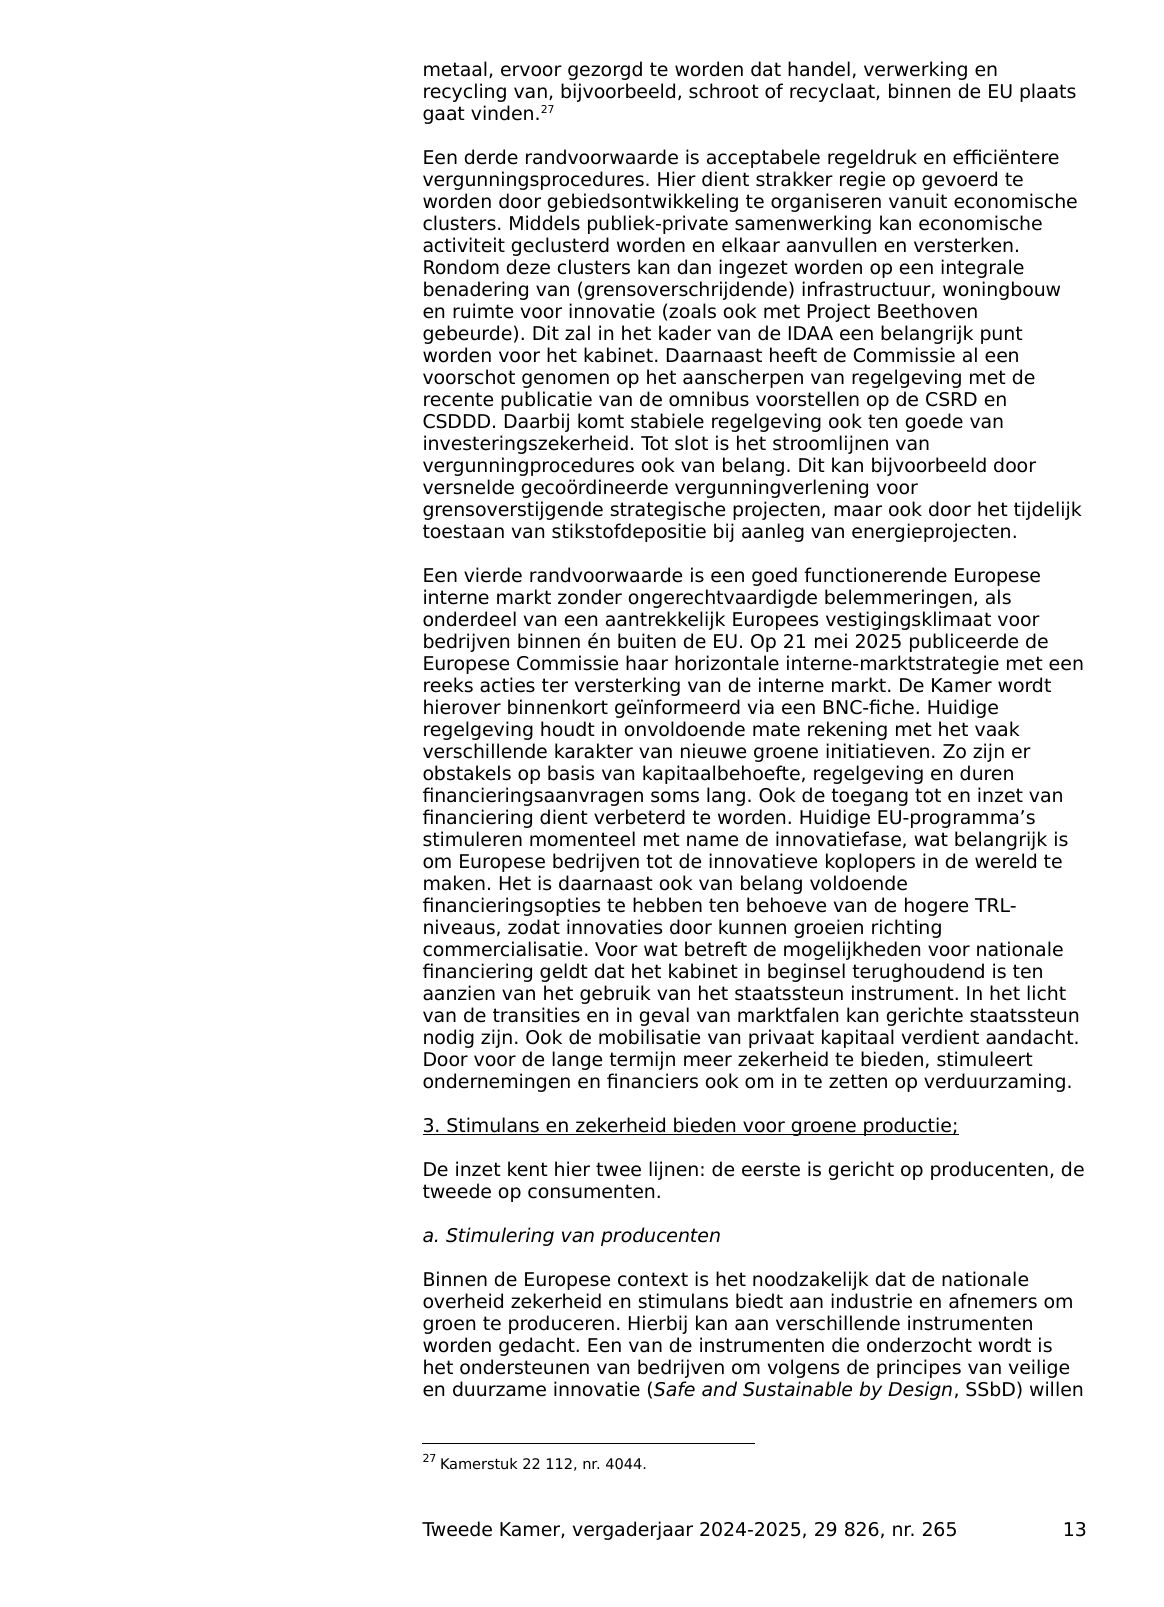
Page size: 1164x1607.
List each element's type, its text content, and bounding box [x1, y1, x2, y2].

subtitle a. Stimulering van producenten [422, 1225, 1087, 1247]
text De inzet kent hier twee lijnen: de eerste is gericht op producenten, de tweede op consumenten. [422, 1159, 1087, 1203]
subtitle 3. Stimulans en zekerheid bieden voor groene productie; [422, 1115, 1087, 1137]
text Een derde randvoorwaarde is acceptabele regeldruk en efficiëntere vergunningsprocedures. Hier dient strakker regie op gevoerd te worden door gebiedsontwikkeling te organiseren vanuit economische clusters. Middels publiek-private samenwerking kan economische activiteit geclusterd worden en elkaar aanvullen en versterken. Rondom deze clusters kan dan ingezet worden op een integrale benadering van (grensoverschrijdende) infrastructuur, woningbouw en ruimte voor innovatie (zoals ook met Project Beethoven gebeurde). Dit zal in het kader van de IDAA een belangrijk punt worden voor het kabinet. Daarnaast heeft de Commissie al een voorschot genomen op het aanscherpen van regelgeving met de recente publicatie van de omnibus voorstellen op de CSRD en CSDDD. Daarbij komt stabiele regelgeving ook ten goede van investeringszekerheid. Tot slot is het stroomlijnen van vergunningprocedures ook van belang. Dit kan bijvoorbeeld door versnelde gecoördineerde vergunningverlening voor grensoverstijgende strategische projecten, maar ook door het tijdelijk toestaan van stikstofdepositie bij aanleg van energieprojecten. [422, 147, 1087, 543]
text Een vierde randvoorwaarde is een goed functionerende Europese interne markt zonder ongerechtvaardigde belemmeringen, als onderdeel van een aantrekkelijk Europees vestigingsklimaat voor bedrijven binnen én buiten de EU. Op 21 mei 2025 publiceerde de Europese Commissie haar horizontale interne-marktstrategie met een reeks acties ter versterking van de interne markt. De Kamer wordt hierover binnenkort geïnformeerd via een BNC-fiche. Huidige regelgeving houdt in onvoldoende mate rekening met het vaak verschillende karakter van nieuwe groene initiatieven. Zo zijn er obstakels op basis van kapitaalbehoefte, regelgeving en duren financieringsaanvragen soms lang. Ook de toegang tot en inzet van financiering dient verbeterd te worden. Huidige EU-programma’s stimuleren momenteel met name de innovatiefase, wat belangrijk is om Europese bedrijven tot de innovatieve koplopers in de wereld te maken. Het is daarnaast ook van belang voldoende financieringsopties te hebben ten behoeve van de hogere TRL-niveaus, zodat innovaties door kunnen groeien richting commercialisatie. Voor wat betreft de mogelijkheden voor nationale financiering geldt dat het kabinet in beginsel terughoudend is ten aanzien van het gebruik van het staatssteun instrument. In het licht van de transities en in geval van marktfalen kan gerichte staatssteun nodig zijn. Ook de mobilisatie van privaat kapitaal verdient aandacht. Door voor de lange termijn meer zekerheid te bieden, stimuleert ondernemingen en financiers ook om in te zetten op verduurzaming. [422, 565, 1087, 1092]
text Binnen de Europese context is het noodzakelijk dat de nationale overheid zekerheid en stimulans biedt aan industrie en afnemers om groen te produceren. Hierbij kan aan verschillende instrumenten worden gedacht. Een van de instrumenten die onderzocht wordt is het ondersteunen van bedrijven om volgens de principes van veilige en duurzame innovatie (Safe and Sustainable by Design, SSbD) willen [422, 1269, 1087, 1401]
text metaal, ervoor gezorgd te worden dat handel, verwerking en recycling van, bijvoorbeeld, schroot of recyclaat, binnen de EU plaats gaat vinden. [422, 59, 1087, 125]
text Kamerstuk 22 112, nr. 4044. [422, 1452, 1087, 1474]
